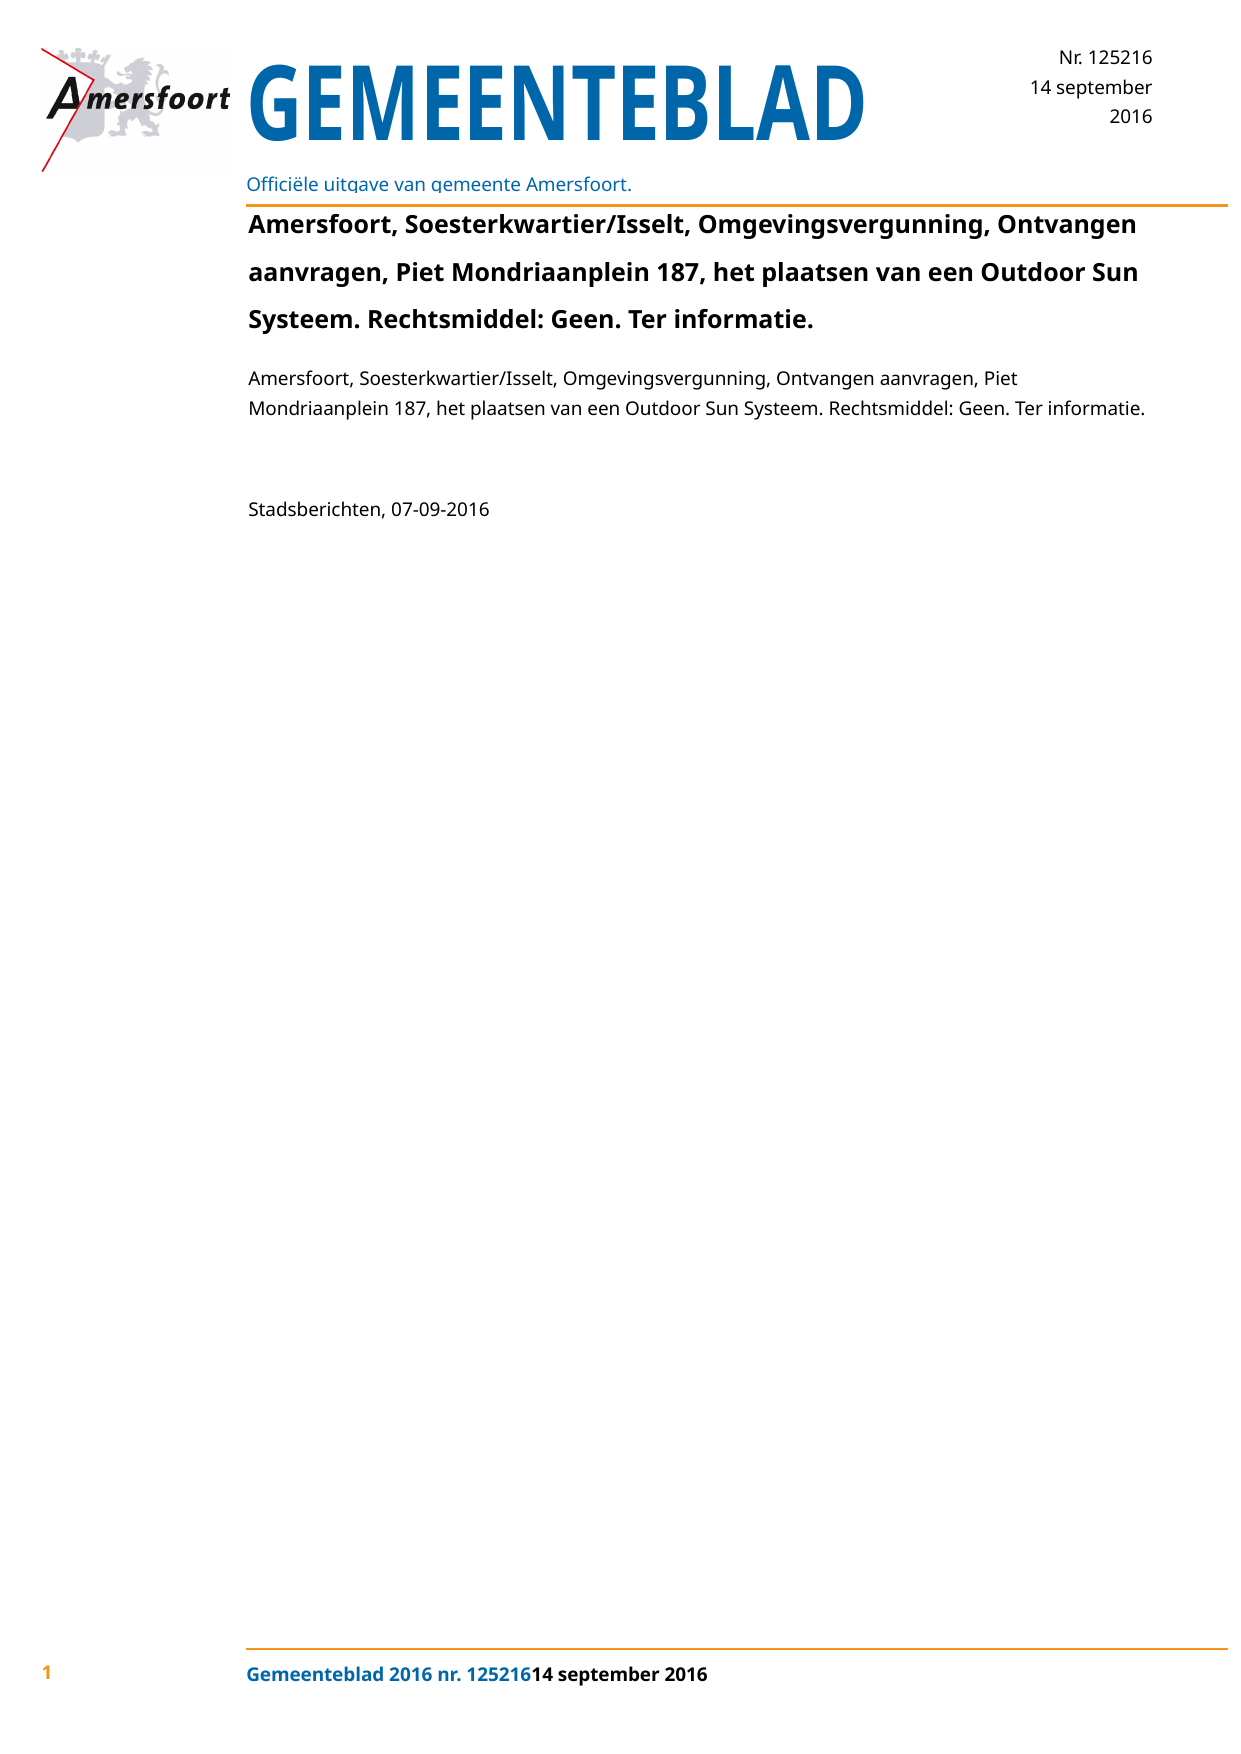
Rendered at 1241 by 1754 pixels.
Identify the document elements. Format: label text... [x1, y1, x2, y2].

text Stadsberichten, 07-09-2016 [248, 496, 1152, 522]
text Amersfoort, Soesterkwartier/Isselt, Omgevingsvergunning, Ontvangen aanvragen, Piet Mondriaanplein 187, het plaatsen van een Outdoor Sun Systeem. Rechtsmiddel: Geen. Ter informatie. [248, 207, 1152, 336]
picture [41, 47, 231, 172]
text Amersfoort, Soesterkwartier/Isselt, Omgevingsvergunning, Ontvangen aanvragen, Piet Mondriaanplein 187, het plaatsen van een Outdoor Sun Systeem. Rechtsmiddel: Geen. Ter informatie. [248, 366, 1152, 421]
